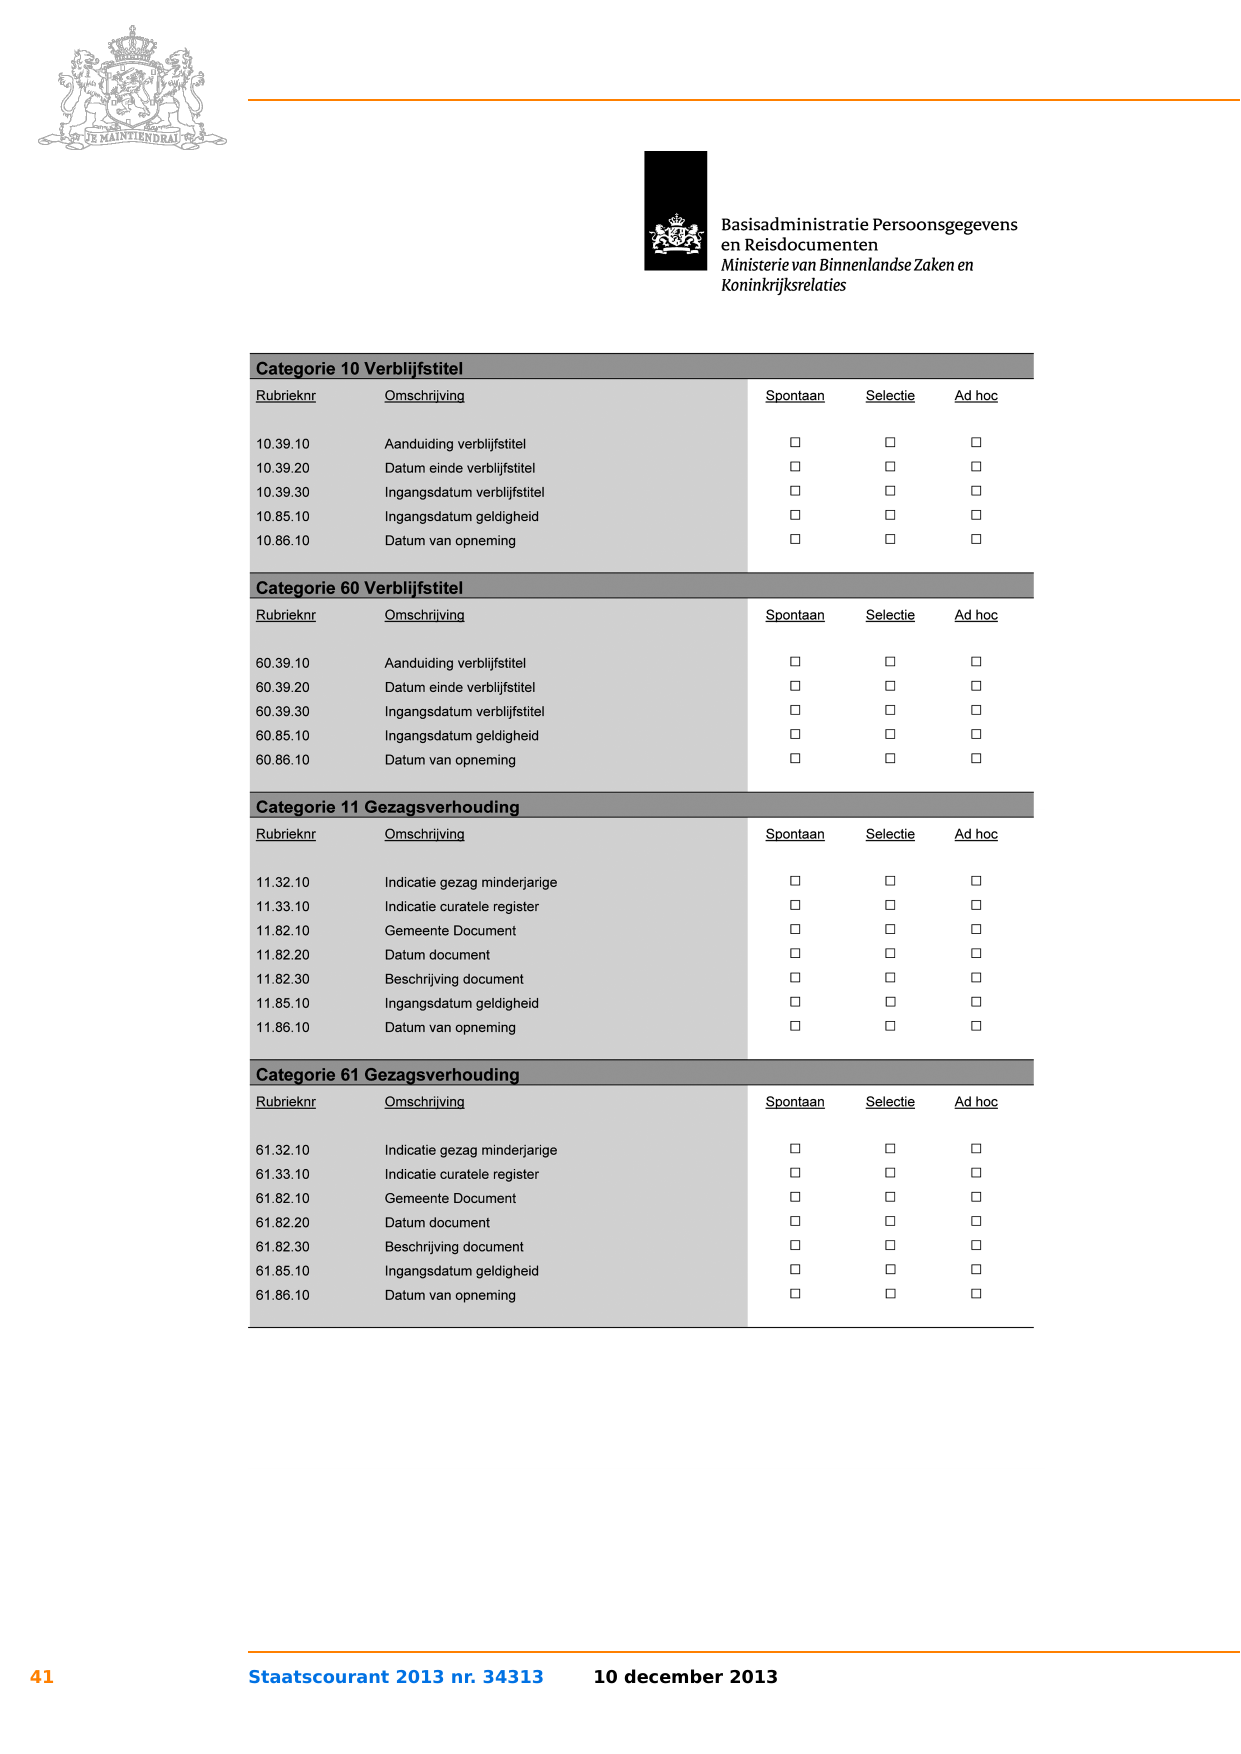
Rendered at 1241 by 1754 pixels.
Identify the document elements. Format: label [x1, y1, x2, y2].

picture [38, 25, 227, 150]
picture [248, 151, 1046, 1469]
